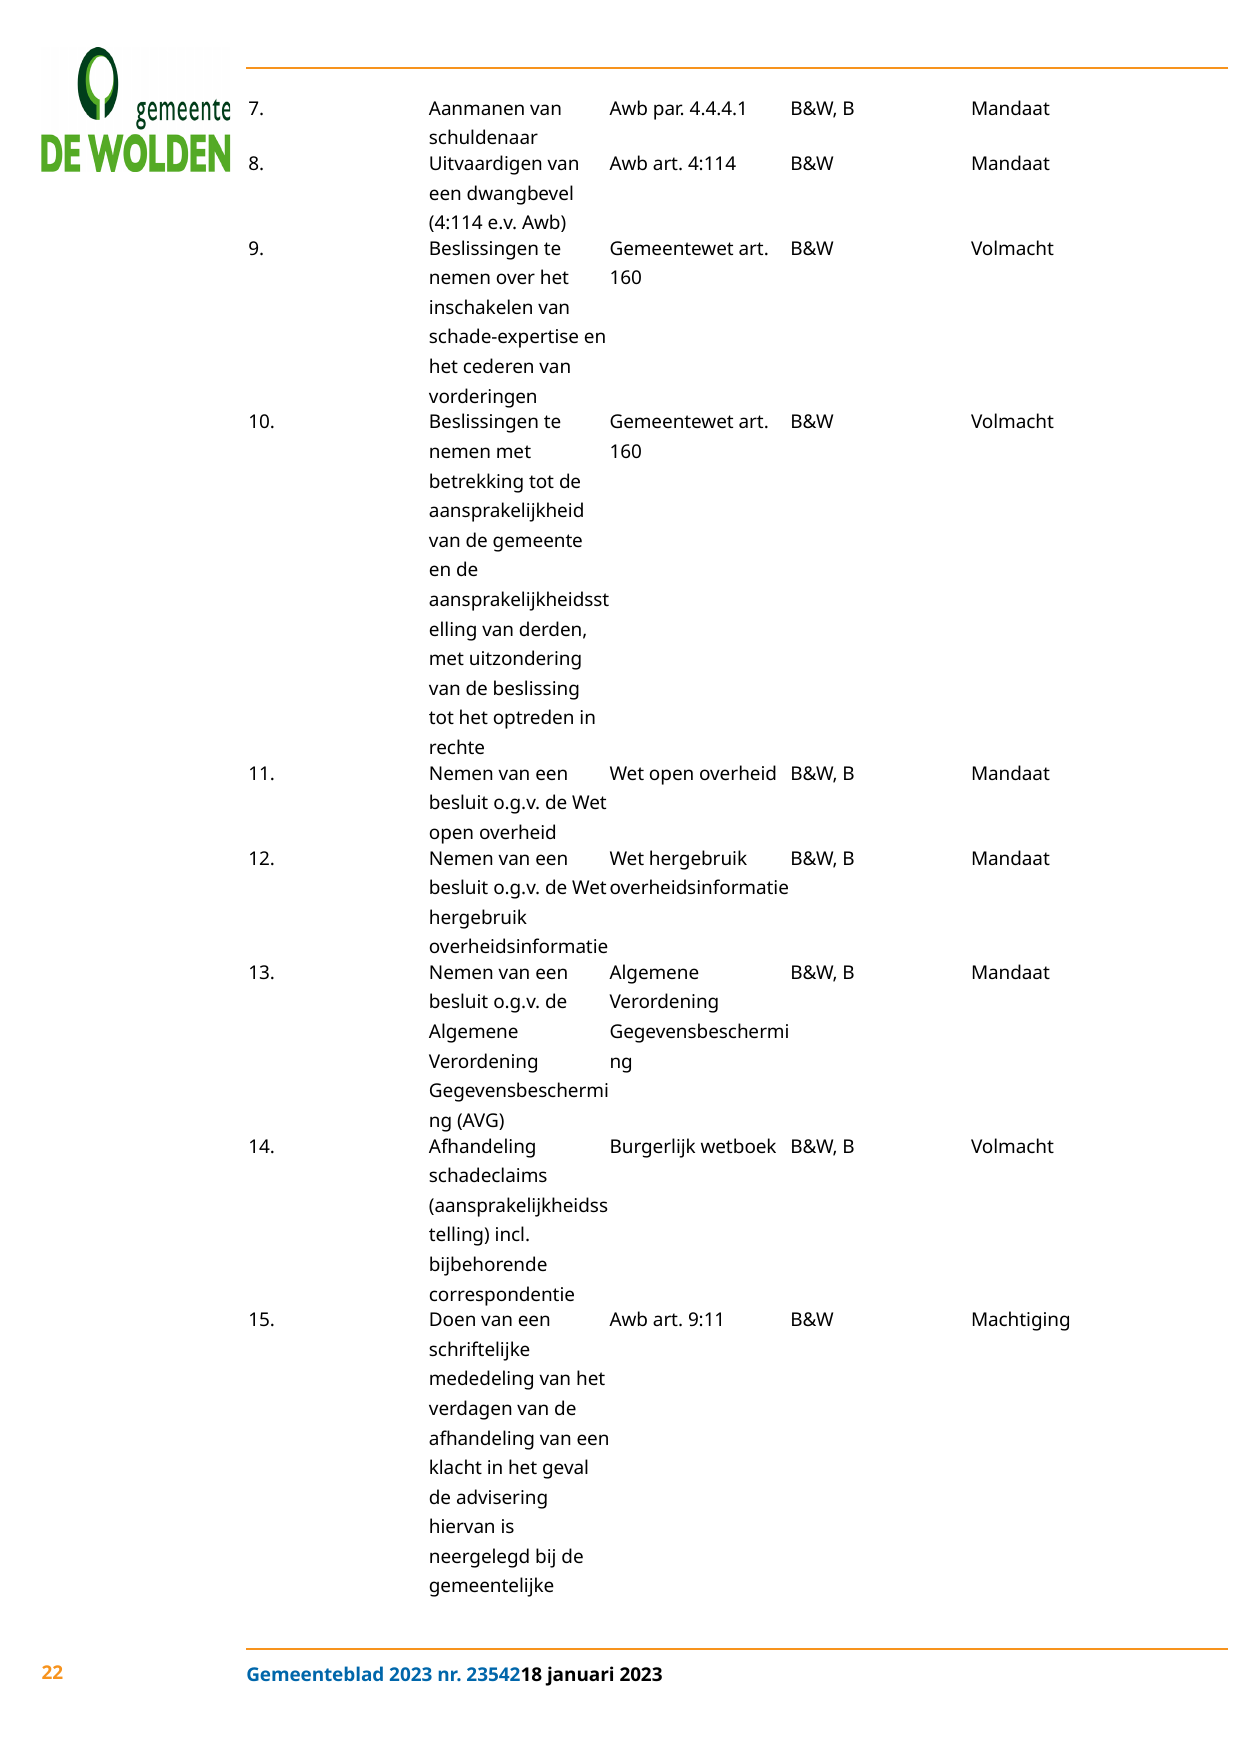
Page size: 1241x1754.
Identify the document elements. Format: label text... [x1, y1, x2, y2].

table_cell [248, 409, 429, 760]
table_cell [248, 1133, 429, 1306]
table_cell Volmacht [971, 1133, 1152, 1306]
table_cell Afhandeling schadeclaims (aansprakelijkheidsstelling) incl. bijbehorende correspondentie [429, 1133, 609, 1306]
table_cell Gemeentewet art. 160 [609, 235, 790, 409]
table_cell [248, 235, 429, 409]
table_cell B&W [790, 150, 971, 235]
table_cell Wet hergebruik overheidsinformatie [609, 845, 790, 959]
table_cell [248, 845, 429, 959]
table_cell B&W [790, 1306, 971, 1598]
table_cell [248, 959, 429, 1133]
table_cell Volmacht [971, 235, 1152, 409]
table_cell Mandaat [971, 845, 1152, 959]
table_cell Doen van een schriftelijke mededeling van het verdagen van de afhandeling van een klacht in het geval de advisering hiervan is neergelegd bij de gemeentelijke [429, 1306, 609, 1598]
table_cell Aanmanen van schuldenaar [429, 95, 609, 150]
table_cell B&W, B [790, 845, 971, 959]
table_cell Awb art. 4:114 [609, 150, 790, 235]
table_cell [248, 95, 429, 150]
table_cell Beslissingen te nemen over het inschakelen van schade-expertise en het cederen van vorderingen [429, 235, 609, 409]
table_cell Mandaat [971, 760, 1152, 845]
table_cell Beslissingen te nemen met betrekking tot de aansprakelijkheid van de gemeente en de aansprakelijkheidsstelling van derden, met uitzondering van de beslissing tot het optreden in rechte [429, 409, 609, 760]
table_cell [248, 760, 429, 845]
table_cell Mandaat [971, 959, 1152, 1133]
table_cell Mandaat [971, 95, 1152, 150]
table_cell Wet open overheid [609, 760, 790, 845]
picture [41, 47, 231, 172]
table_cell Gemeentewet art. 160 [609, 409, 790, 760]
table_cell [248, 1306, 429, 1598]
table_cell Volmacht [971, 409, 1152, 760]
table_cell Machtiging [971, 1306, 1152, 1598]
table_cell Awb art. 9:11 [609, 1306, 790, 1598]
table_cell B&W, B [790, 959, 971, 1133]
table_cell B&W, B [790, 95, 971, 150]
table_cell [248, 150, 429, 235]
table_cell B&W, B [790, 1133, 971, 1306]
table_cell Awb par. 4.4.4.1 [609, 95, 790, 150]
table_cell Uitvaardigen van een dwangbevel (4:114 e.v. Awb) [429, 150, 609, 235]
table_cell Algemene Verordening Gegevensbescherming [609, 959, 790, 1133]
table_cell Nemen van een besluit o.g.v. de Algemene Verordening Gegevensbescherming (AVG) [429, 959, 609, 1133]
table_cell Burgerlijk wetboek [609, 1133, 790, 1306]
table_cell Mandaat [971, 150, 1152, 235]
table_cell Nemen van een besluit o.g.v. de Wet open overheid [429, 760, 609, 845]
table_cell B&W [790, 235, 971, 409]
table_cell B&W [790, 409, 971, 760]
table_cell Nemen van een besluit o.g.v. de Wet hergebruik overheidsinformatie [429, 845, 609, 959]
table_cell B&W, B [790, 760, 971, 845]
